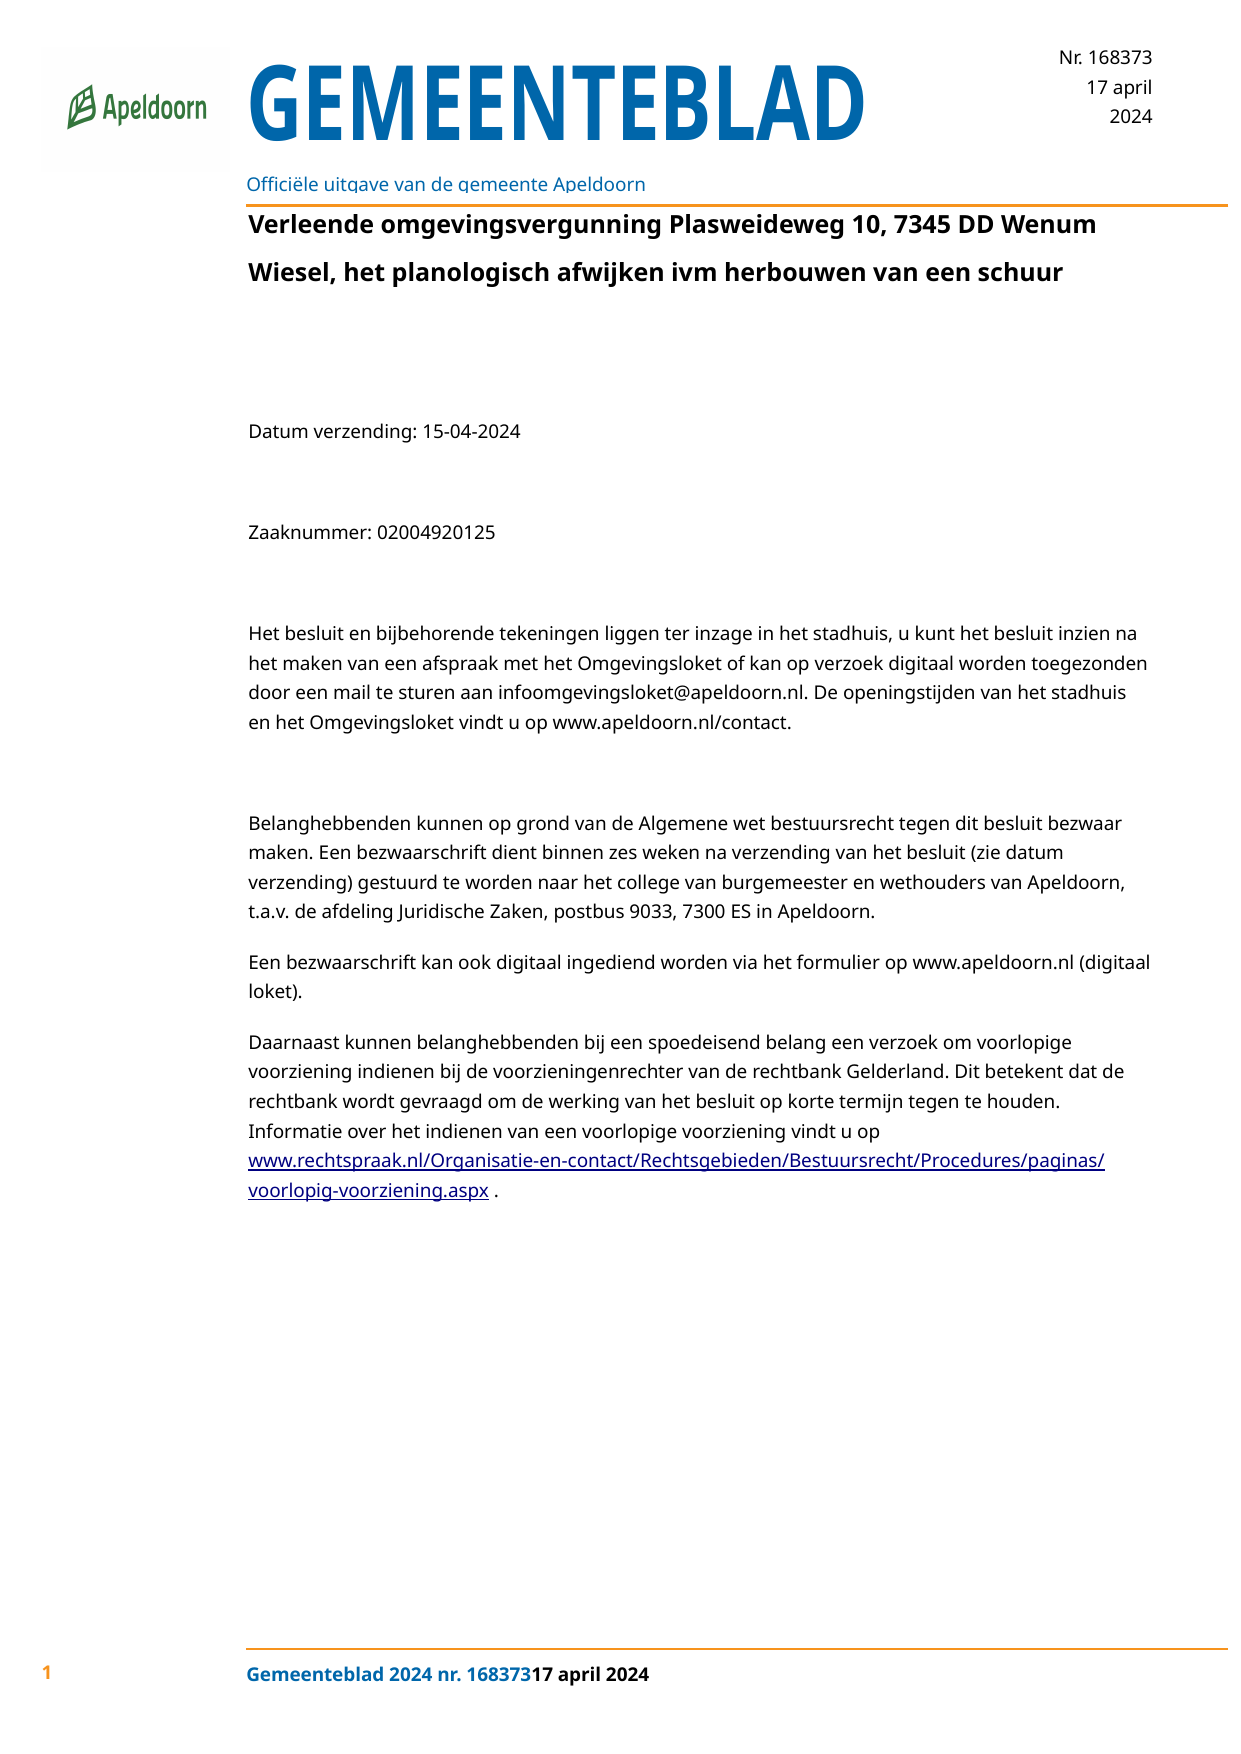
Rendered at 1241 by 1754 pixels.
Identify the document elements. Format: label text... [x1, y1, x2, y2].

text Het besluit en bijbehorende tekeningen liggen ter inzage in het stadhuis, u kunt het besluit inzien na het maken van een afspraak met het Omgevingsloket of kan op verzoek digitaal worden toegezonden door een mail te sturen aan infoomgevingsloket@apeldoorn.nl. De openingstijden van het stadhuis en het Omgevingsloket vindt u op www.apeldoorn.nl/contact. [248, 620, 1152, 735]
picture [41, 47, 231, 172]
text Een bezwaarschrift kan ook digitaal ingediend worden via het formulier op www.apeldoorn.nl (digitaal loket). [248, 949, 1152, 1004]
text Zaaknummer: 02004920125 [248, 519, 1152, 545]
text Belanghebbenden kunnen op grond van de Algemene wet bestuursrecht tegen dit besluit bezwaar maken. Een bezwaarschrift dient binnen zes weken na verzending van het besluit (zie datum verzending) gestuurd te worden naar het college van burgemeester en wethouders van Apeldoorn, t.a.v. de afdeling Juridische Zaken, postbus 9033, 7300 ES in Apeldoorn. [248, 810, 1152, 924]
text Verleende omgevingsvergunning Plasweideweg 10, 7345 DD Wenum Wiesel, het planologisch afwijken ivm herbouwen van een schuur [248, 207, 1152, 288]
text Datum verzending: 15-04-2024 [248, 419, 1152, 444]
text Daarnaast kunnen belanghebbenden bij een spoedeisend belang een verzoek om voorlopige voorziening indienen bij de voorzieningenrechter van de rechtbank Gelderland. Dit betekent dat de rechtbank wordt gevraagd om de werking van het besluit op korte termijn tegen te houden. Informatie over het indienen van een voorlopige voorziening vindt u op www.rechtspraak.nl/Organisatie-en-contact/Rechtsgebieden/Bestuursrecht/Procedures/paginas/voorlopig-voorziening.aspx . [248, 1029, 1152, 1203]
